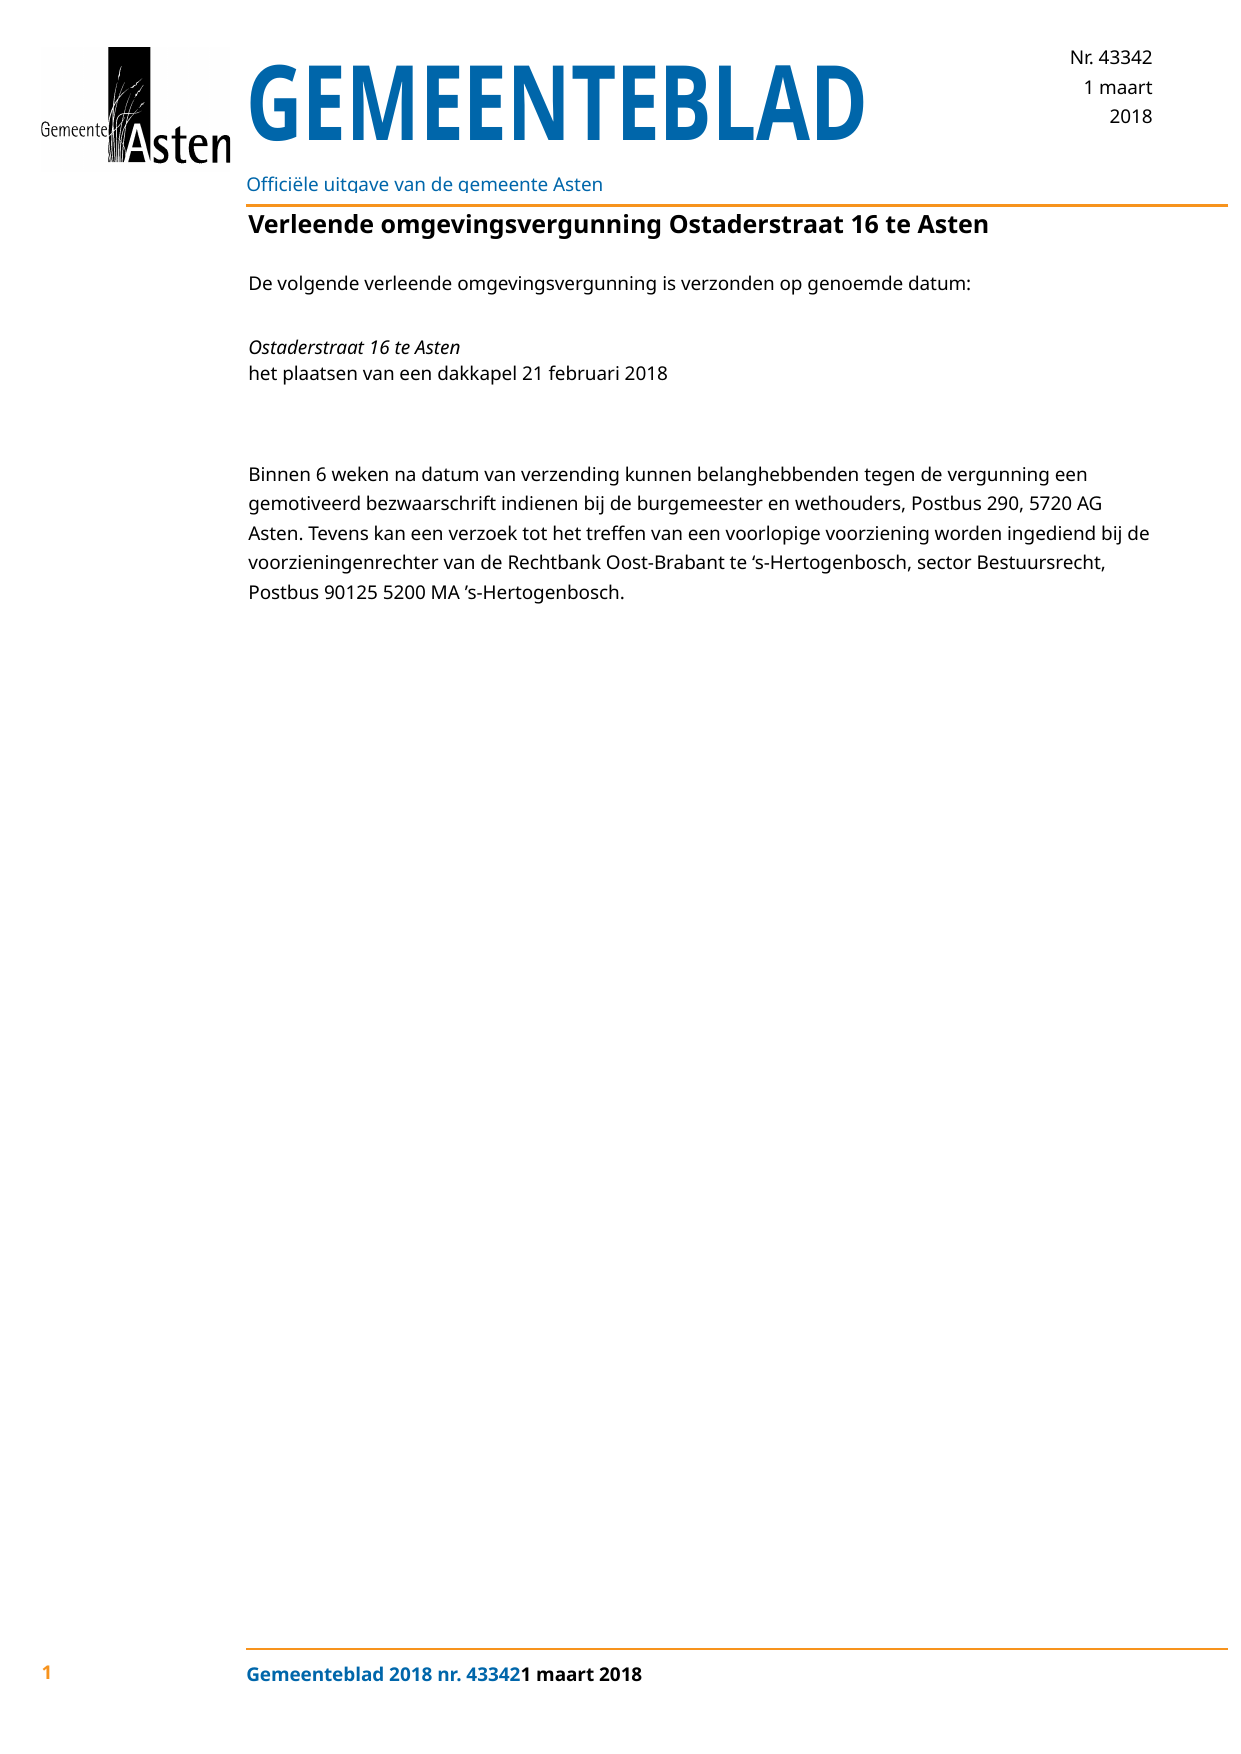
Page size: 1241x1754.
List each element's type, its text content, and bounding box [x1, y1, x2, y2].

text Binnen 6 weken na datum van verzending kunnen belanghebbenden tegen de vergunning een gemotiveerd bezwaarschrift indienen bij de burgemeester en wethouders, Postbus 290, 5720 AG Asten. Tevens kan een verzoek tot het treffen van een voorlopige voorziening worden ingediend bij de voorzieningenrechter van de Rechtbank Oost-Brabant te ‘s-Hertogenbosch, sector Bestuursrecht, Postbus 90125 5200 MA ’s-Hertogenbosch. [248, 461, 1152, 605]
text Verleende omgevingsvergunning Ostaderstraat 16 te Asten [248, 207, 1152, 241]
text het plaatsen van een dakkapel 21 februari 2018 [248, 360, 1152, 386]
picture [41, 47, 231, 172]
text De volgende verleende omgevingsvergunning is verzonden op genoemde datum: [248, 270, 1152, 296]
text Ostaderstraat 16 te Asten [248, 334, 1152, 360]
